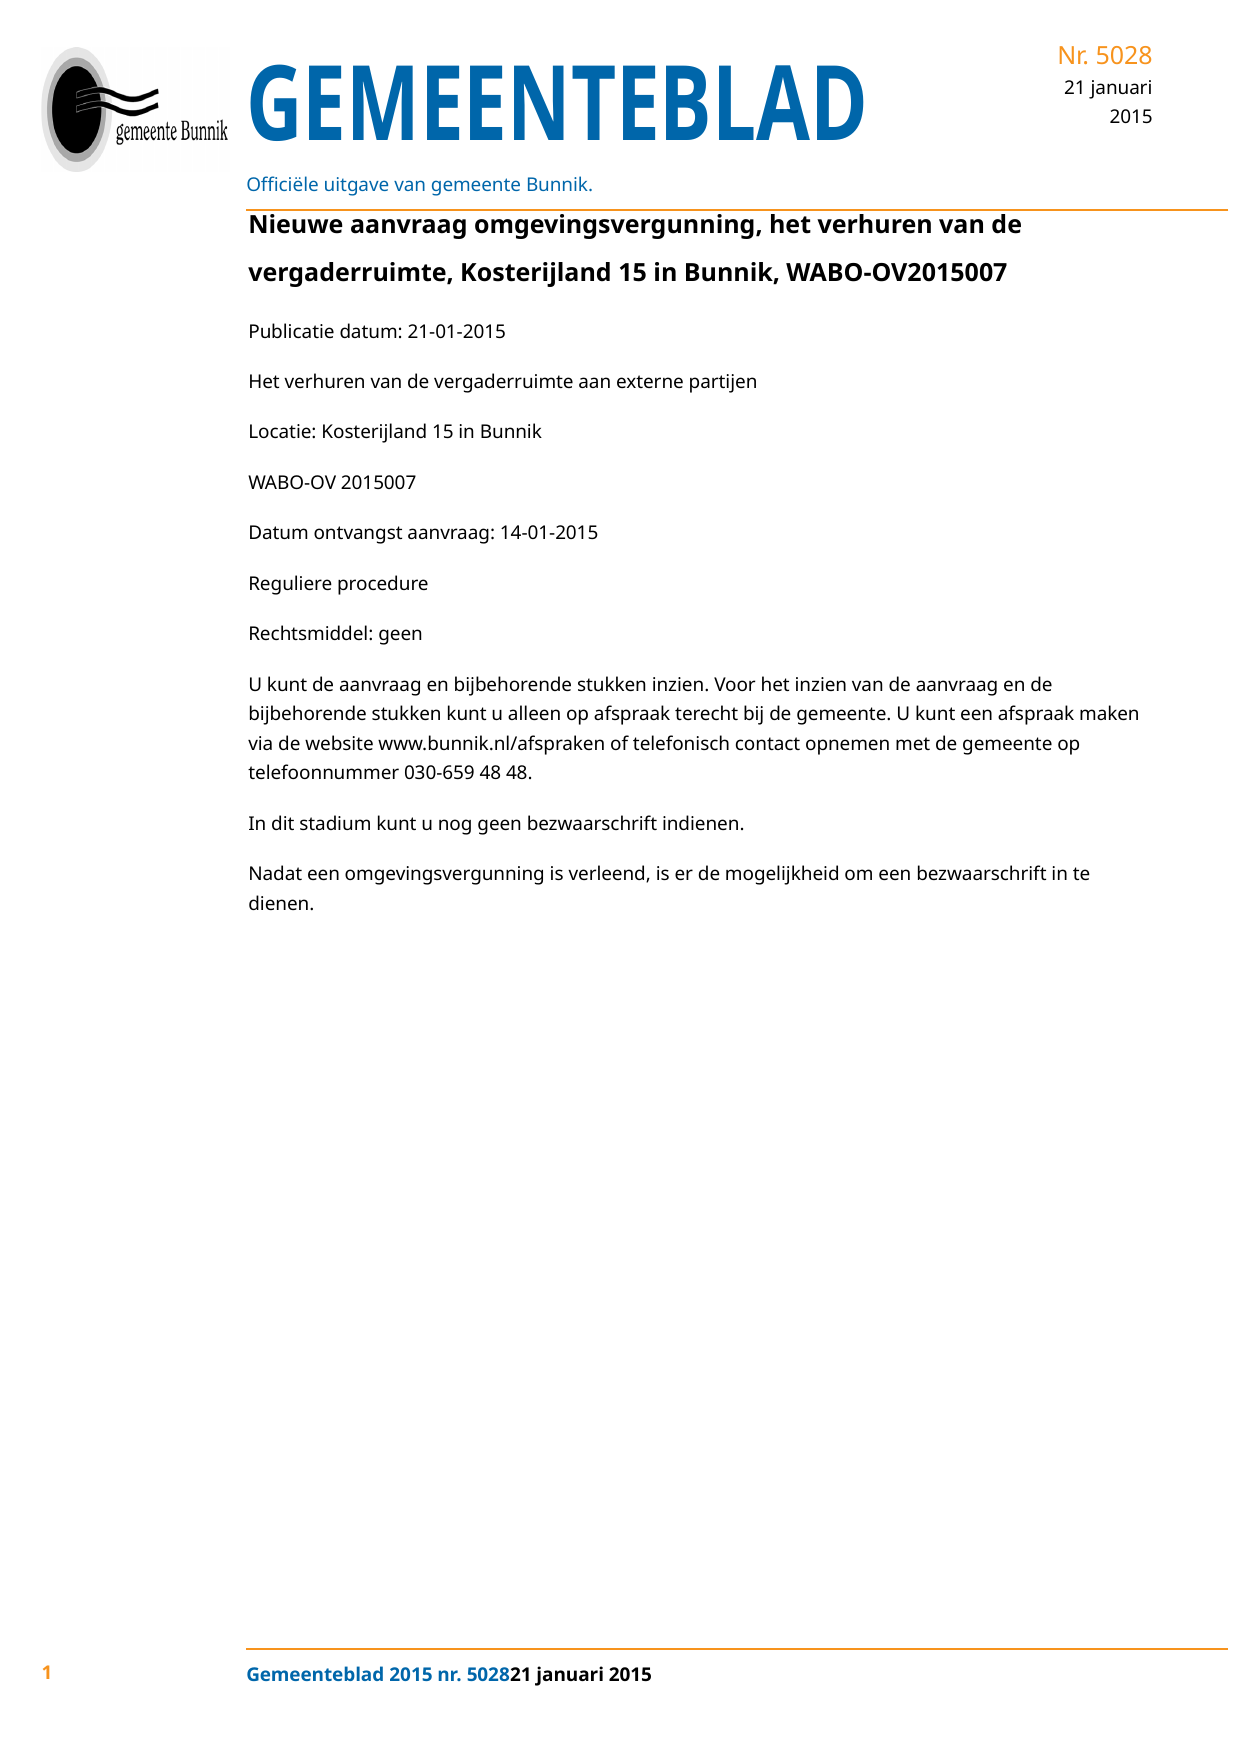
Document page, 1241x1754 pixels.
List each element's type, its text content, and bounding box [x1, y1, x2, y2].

text In dit stadium kunt u nog geen bezwaarschrift indienen. [248, 810, 1152, 836]
text WABO-OV 2015007 [248, 469, 1152, 495]
text Rechtsmiddel: geen [248, 620, 1152, 646]
text Publicatie datum: 21-01-2015 [248, 318, 1152, 344]
text Nadat een omgevingsvergunning is verleend, is er de mogelijkheid om een bezwaarschrift in te dienen. [248, 860, 1152, 916]
picture [41, 47, 231, 172]
text Locatie: Kosterijland 15 in Bunnik [248, 419, 1152, 444]
text Datum ontvangst aanvraag: 14-01-2015 [248, 519, 1152, 545]
text Nieuwe aanvraag omgevingsvergunning, het verhuren van de vergaderruimte, Kosterijland 15 in Bunnik, WABO-OV2015007 [248, 211, 1152, 288]
text U kunt de aanvraag en bijbehorende stukken inzien. Voor het inzien van de aanvraag en de bijbehorende stukken kunt u alleen op afspraak terecht bij de gemeente. U kunt een afspraak maken via de website www.bunnik.nl/afspraken of telefonisch contact opnemen met de gemeente op telefoonnummer 030-659 48 48. [248, 671, 1152, 785]
text Reguliere procedure [248, 570, 1152, 596]
text Het verhuren van de vergaderruimte aan externe partijen [248, 368, 1152, 394]
